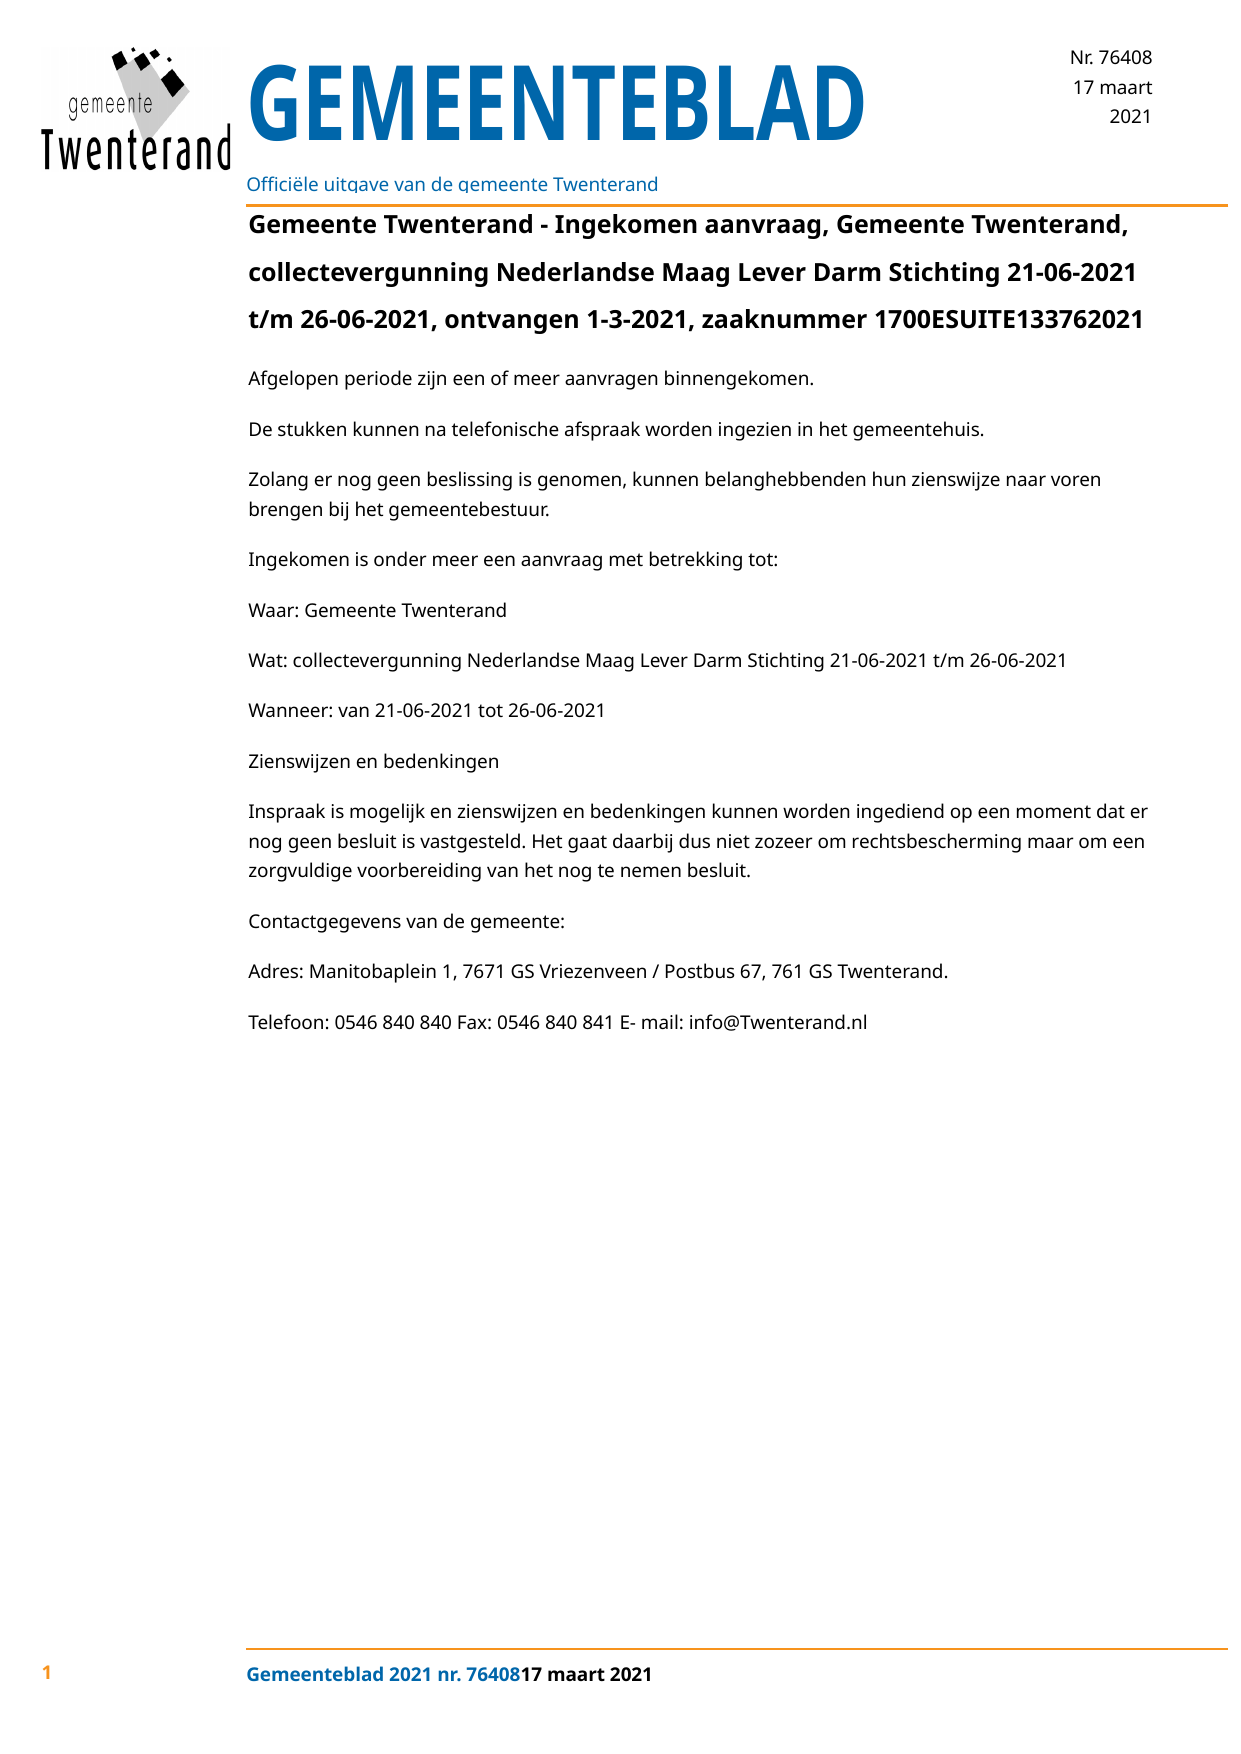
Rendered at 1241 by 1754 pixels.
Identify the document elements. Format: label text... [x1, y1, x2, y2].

picture [41, 47, 231, 172]
text Inspraak is mogelijk en zienswijzen en bedenkingen kunnen worden ingediend op een moment dat er nog geen besluit is vastgesteld. Het gaat daarbij dus niet zozeer om rechtsbescherming maar om een zorgvuldige voorbereiding van het nog te nemen besluit. [248, 798, 1152, 883]
text Gemeente Twenterand - Ingekomen aanvraag, Gemeente Twenterand, collectevergunning Nederlandse Maag Lever Darm Stichting 21-06-2021 t/m 26-06-2021, ontvangen 1-3-2021, zaaknummer 1700ESUITE133762021 [248, 207, 1152, 336]
text Waar: Gemeente Twenterand [248, 597, 1152, 622]
text Zolang er nog geen beslissing is genomen, kunnen belanghebbenden hun zienswijze naar voren brengen bij het gemeentebestuur. [248, 466, 1152, 522]
text Wanneer: van 21-06-2021 tot 26-06-2021 [248, 698, 1152, 723]
text Afgelopen periode zijn een of meer aanvragen binnengekomen. [248, 366, 1152, 391]
text Ingekomen is onder meer een aanvraag met betrekking tot: [248, 546, 1152, 572]
text Contactgegevens van de gemeente: [248, 908, 1152, 934]
text Zienswijzen en bedenkingen [248, 748, 1152, 774]
text Wat: collectevergunning Nederlandse Maag Lever Darm Stichting 21-06-2021 t/m 26-06-2021 [248, 647, 1152, 673]
text De stukken kunnen na telefonische afspraak worden ingezien in het gemeentehuis. [248, 416, 1152, 442]
text Telefoon: 0546 840 840 Fax: 0546 840 841 E- mail: info@Twenterand.nl [248, 1009, 1152, 1034]
text Adres: Manitobaplein 1, 7671 GS Vriezenveen / Postbus 67, 761 GS Twenterand. [248, 958, 1152, 984]
